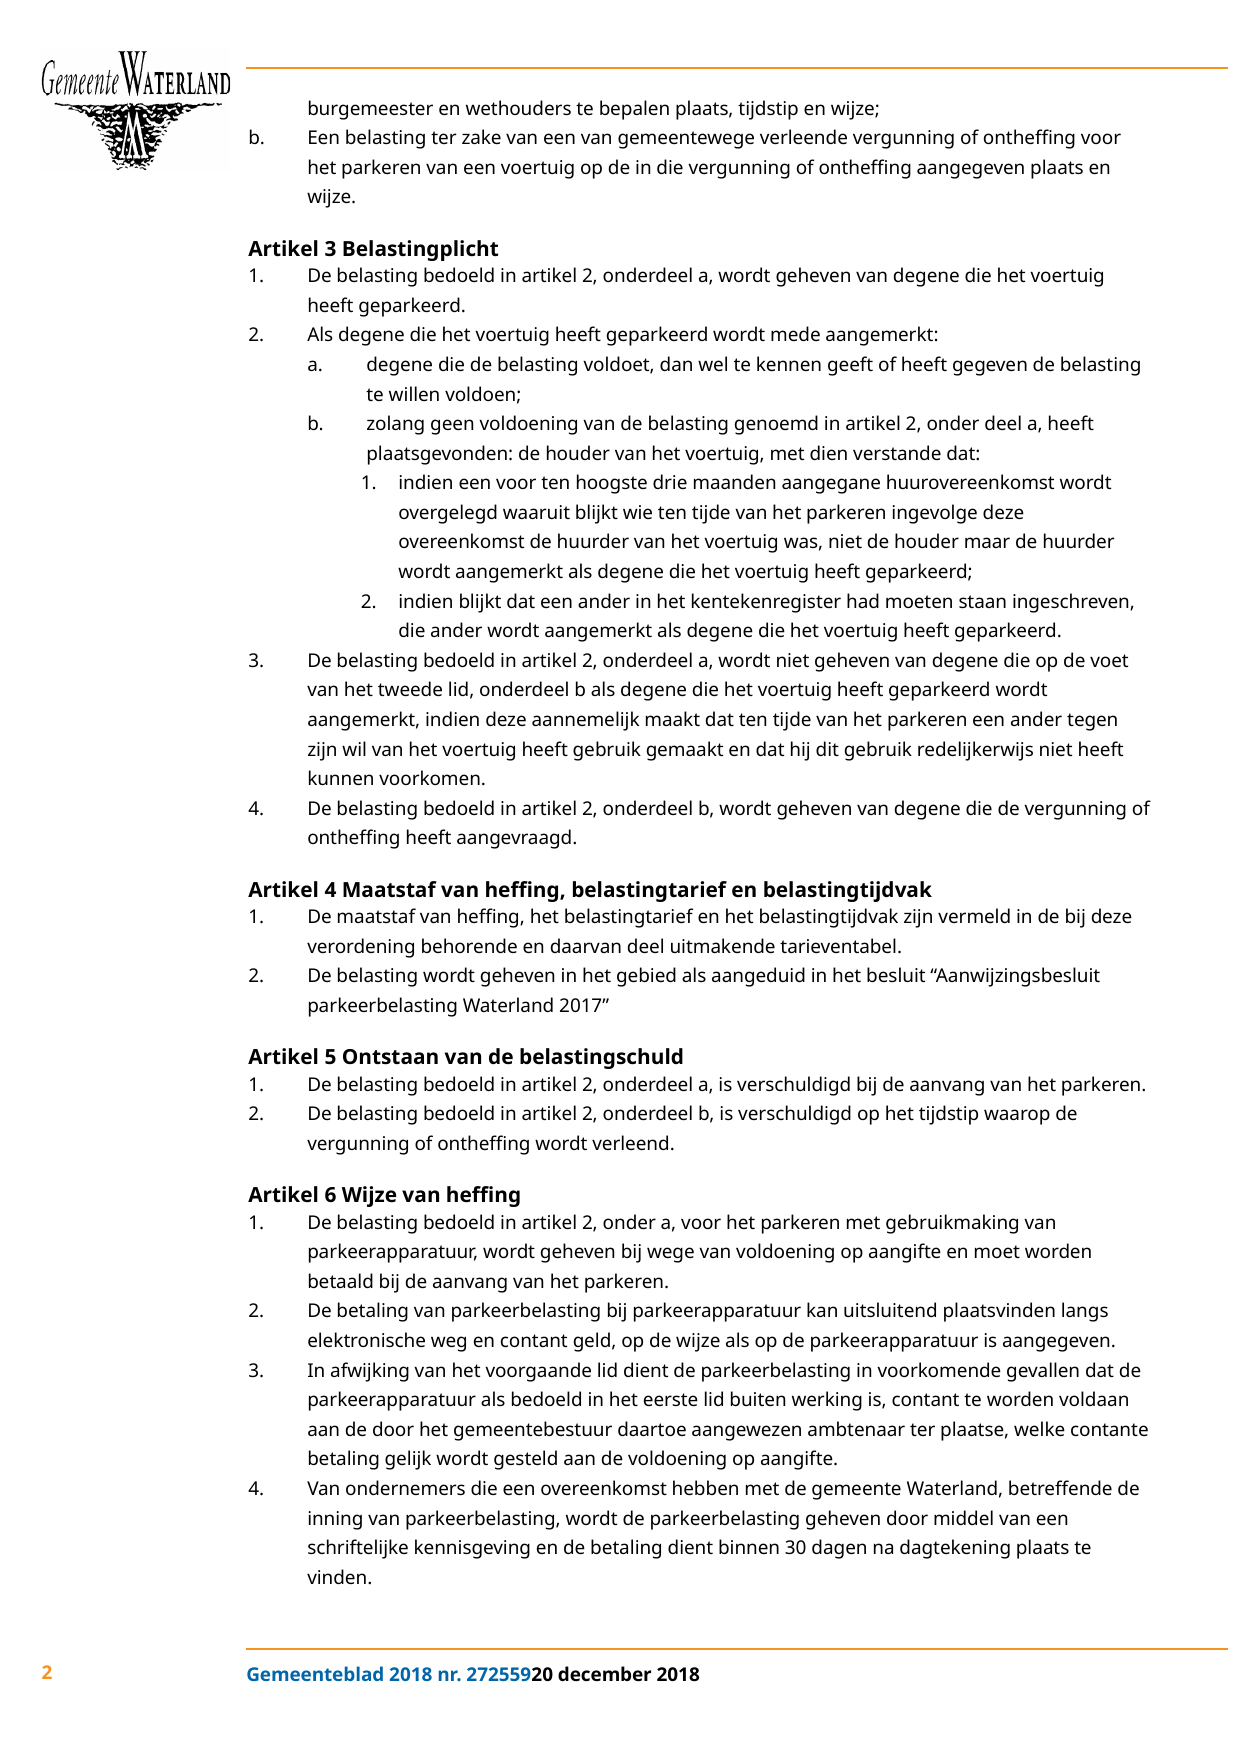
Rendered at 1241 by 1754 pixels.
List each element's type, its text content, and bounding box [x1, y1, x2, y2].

list De belasting bedoeld in artikel 2, onderdeel a, wordt geheven van degene die het voertuig heeft geparkeerd. [248, 262, 1152, 318]
list De belasting wordt geheven in het gebied als aangeduid in het besluit “Aanwijzingsbesluit parkeerbelasting Waterland 2017” [248, 962, 1152, 1018]
list De belasting bedoeld in artikel 2, onderdeel b, wordt geheven van degene die de vergunning of ontheffing heeft aangevraagd. [248, 795, 1152, 850]
list degene die de belasting voldoet, dan wel te kennen geeft of heeft gegeven de belasting te willen voldoen; [307, 351, 1152, 406]
picture [41, 47, 231, 172]
list Als degene die het voertuig heeft geparkeerd wordt mede aangemerkt: [248, 322, 1152, 347]
list De maatstaf van heffing, het belastingtarief en het belastingtijdvak zijn vermeld in de bij deze verordening behorende en daarvan deel uitmakende tarieventabel. [248, 903, 1152, 959]
list De belasting bedoeld in artikel 2, onderdeel a, is verschuldigd bij de aanvang van het parkeren. [248, 1071, 1152, 1097]
list De betaling van parkeerbelasting bij parkeerapparatuur kan uitsluitend plaatsvinden langs elektronische weg en contant geld, op de wijze als op de parkeerapparatuur is aangegeven. [248, 1298, 1152, 1353]
text Artikel 4 Maatstaf van heffing, belastingtarief en belastingtijdvak [248, 875, 1152, 903]
list zolang geen voldoening van de belasting genoemd in artikel 2, onder deel a, heeft plaatsgevonden: de houder van het voertuig, met dien verstande dat: [307, 410, 1152, 466]
text Artikel 3 Belastingplicht [248, 234, 1152, 262]
list indien blijkt dat een ander in het kentekenregister had moeten staan ingeschreven, die ander wordt aangemerkt als degene die het voertuig heeft geparkeerd. [361, 588, 1152, 643]
list De belasting bedoeld in artikel 2, onderdeel a, wordt niet geheven van degene die op de voet van het tweede lid, onderdeel b als degene die het voertuig heeft geparkeerd wordt aangemerkt, indien deze aannemelijk maakt dat ten tijde van het parkeren een ander tegen zijn wil van het voertuig heeft gebruik gemaakt en dat hij dit gebruik redelijkerwijs niet heeft kunnen voorkomen. [248, 647, 1152, 791]
text Artikel 5 Ontstaan van de belastingschuld [248, 1042, 1152, 1071]
list burgemeester en wethouders te bepalen plaats, tijdstip en wijze; [248, 95, 1152, 121]
list De belasting bedoeld in artikel 2, onderdeel b, is verschuldigd op het tijdstip waarop de vergunning of ontheffing wordt verleend. [248, 1101, 1152, 1156]
text Artikel 6 Wijze van heffing [248, 1181, 1152, 1209]
list Een belasting ter zake van een van gemeentewege verleende vergunning of ontheffing voor het parkeren van een voertuig op de in die vergunning of ontheffing aangegeven plaats en wijze. [248, 124, 1152, 209]
list Van ondernemers die een overeenkomst hebben met de gemeente Waterland, betreffende de inning van parkeerbelasting, wordt de parkeerbelasting geheven door middel van een schriftelijke kennisgeving en de betaling dient binnen 30 dagen na dagtekening plaats te vinden. [248, 1475, 1152, 1590]
list De belasting bedoeld in artikel 2, onder a, voor het parkeren met gebruikmaking van parkeerapparatuur, wordt geheven bij wege van voldoening op aangifte en moet worden betaald bij de aanvang van het parkeren. [248, 1209, 1152, 1294]
list In afwijking van het voorgaande lid dient de parkeerbelasting in voorkomende gevallen dat de parkeerapparatuur als bedoeld in het eerste lid buiten werking is, contant te worden voldaan aan de door het gemeentebestuur daartoe aangewezen ambtenaar ter plaatse, welke contante betaling gelijk wordt gesteld aan de voldoening op aangifte. [248, 1357, 1152, 1471]
list indien een voor ten hoogste drie maanden aangegane huurovereenkomst wordt overgelegd waaruit blijkt wie ten tijde van het parkeren ingevolge deze overeenkomst de huurder van het voertuig was, niet de houder maar de huurder wordt aangemerkt als degene die het voertuig heeft geparkeerd; [361, 469, 1152, 584]
